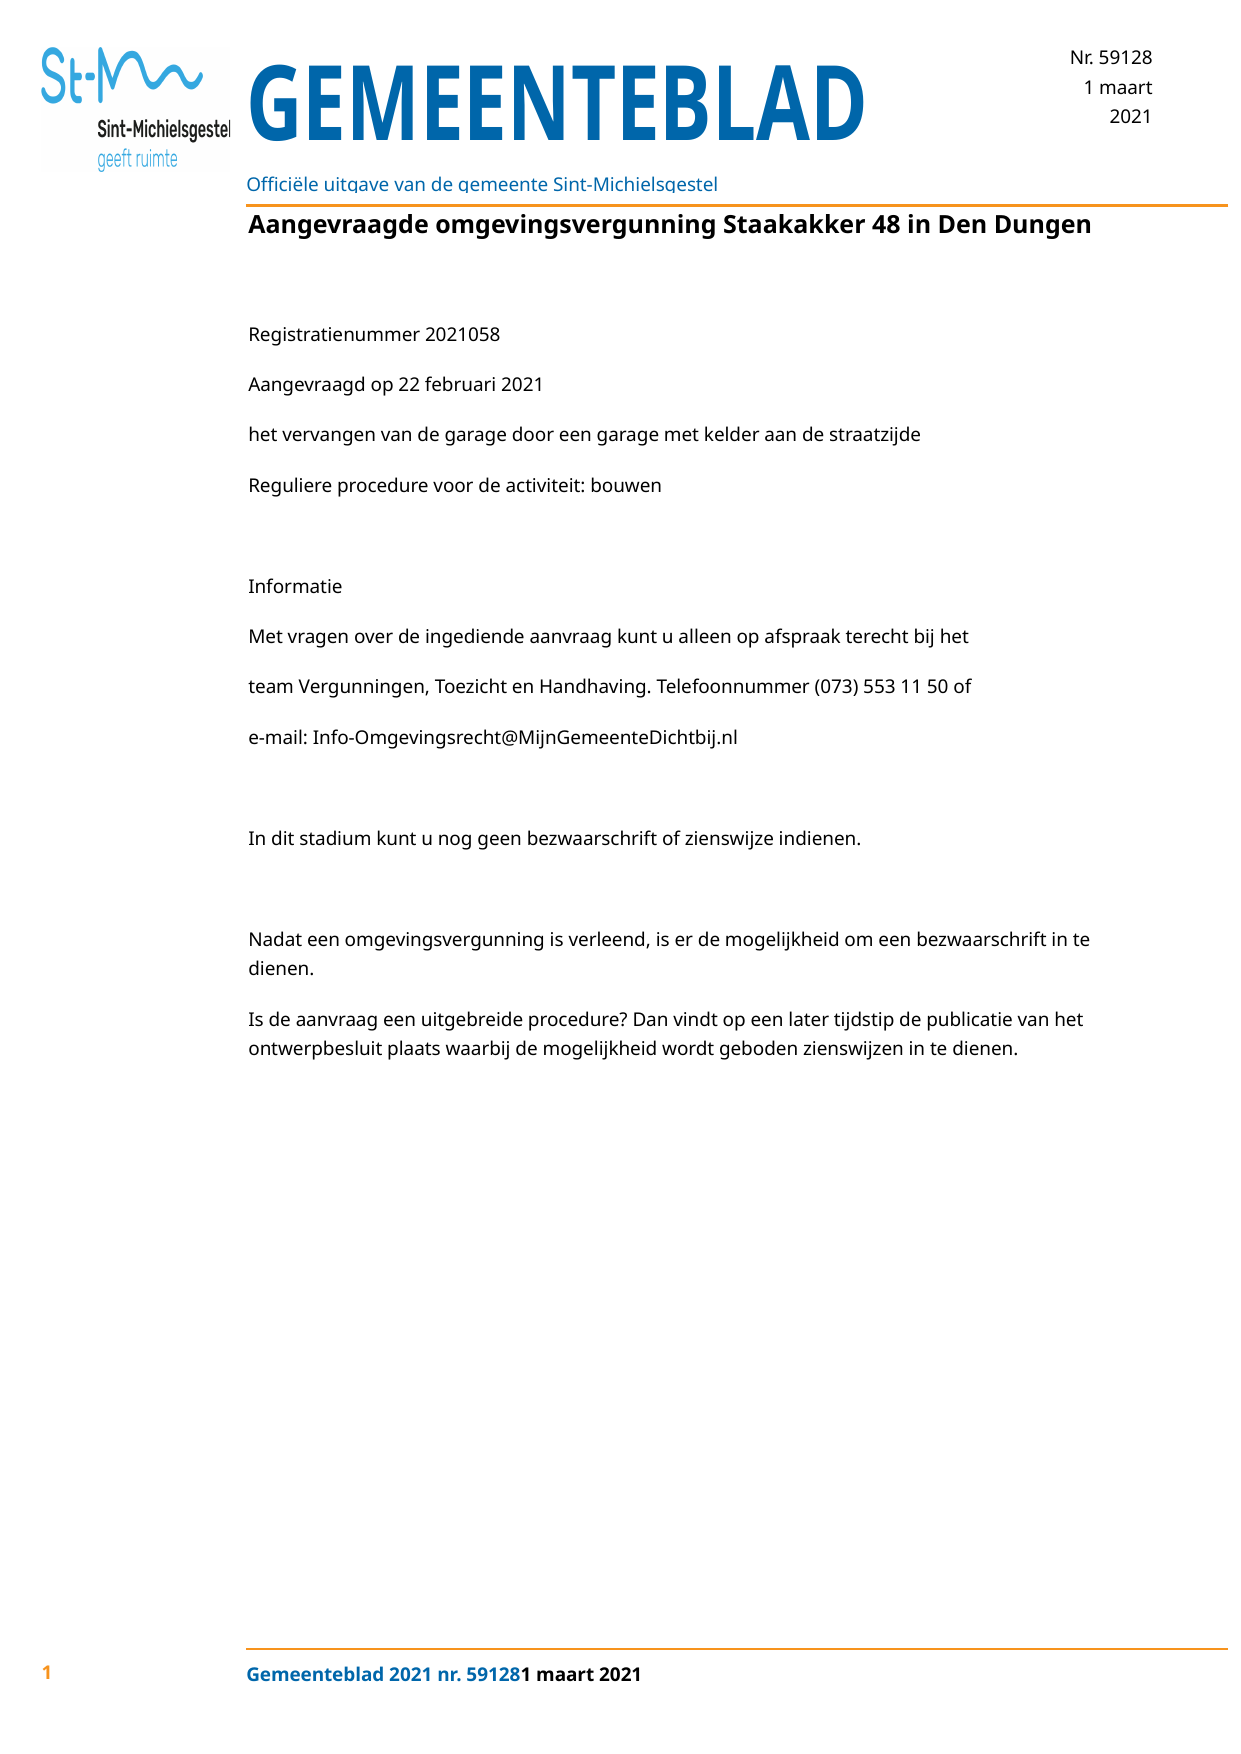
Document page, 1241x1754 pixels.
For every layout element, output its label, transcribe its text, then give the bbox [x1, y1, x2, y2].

text Aangevraagde omgevingsvergunning Staakakker 48 in Den Dungen [248, 207, 1152, 241]
text e-mail: Info-Omgevingsrecht@MijnGemeenteDichtbij.nl [248, 724, 1152, 750]
text Is de aanvraag een uitgebreide procedure? Dan vindt op een later tijdstip de publicatie van het ontwerpbesluit plaats waarbij de mogelijkheid wordt geboden zienswijzen in te dienen. [248, 1006, 1152, 1061]
text Informatie [248, 573, 1152, 598]
text Aangevraagd op 22 februari 2021 [248, 371, 1152, 397]
text Reguliere procedure voor de activiteit: bouwen [248, 472, 1152, 498]
text In dit stadium kunt u nog geen bezwaarschrift of zienswijze indienen. [248, 825, 1152, 851]
picture [41, 47, 231, 172]
text Nadat een omgevingsvergunning is verleend, is er de mogelijkheid om een bezwaarschrift in te dienen. [248, 926, 1152, 981]
text Registratienummer 2021058 [248, 321, 1152, 346]
text het vervangen van de garage door een garage met kelder aan de straatzijde [248, 422, 1152, 447]
text team Vergunningen, Toezicht en Handhaving. Telefoonnummer (073) 553 11 50 of [248, 674, 1152, 699]
text Met vragen over de ingediende aanvraag kunt u alleen op afspraak terecht bij het [248, 623, 1152, 649]
